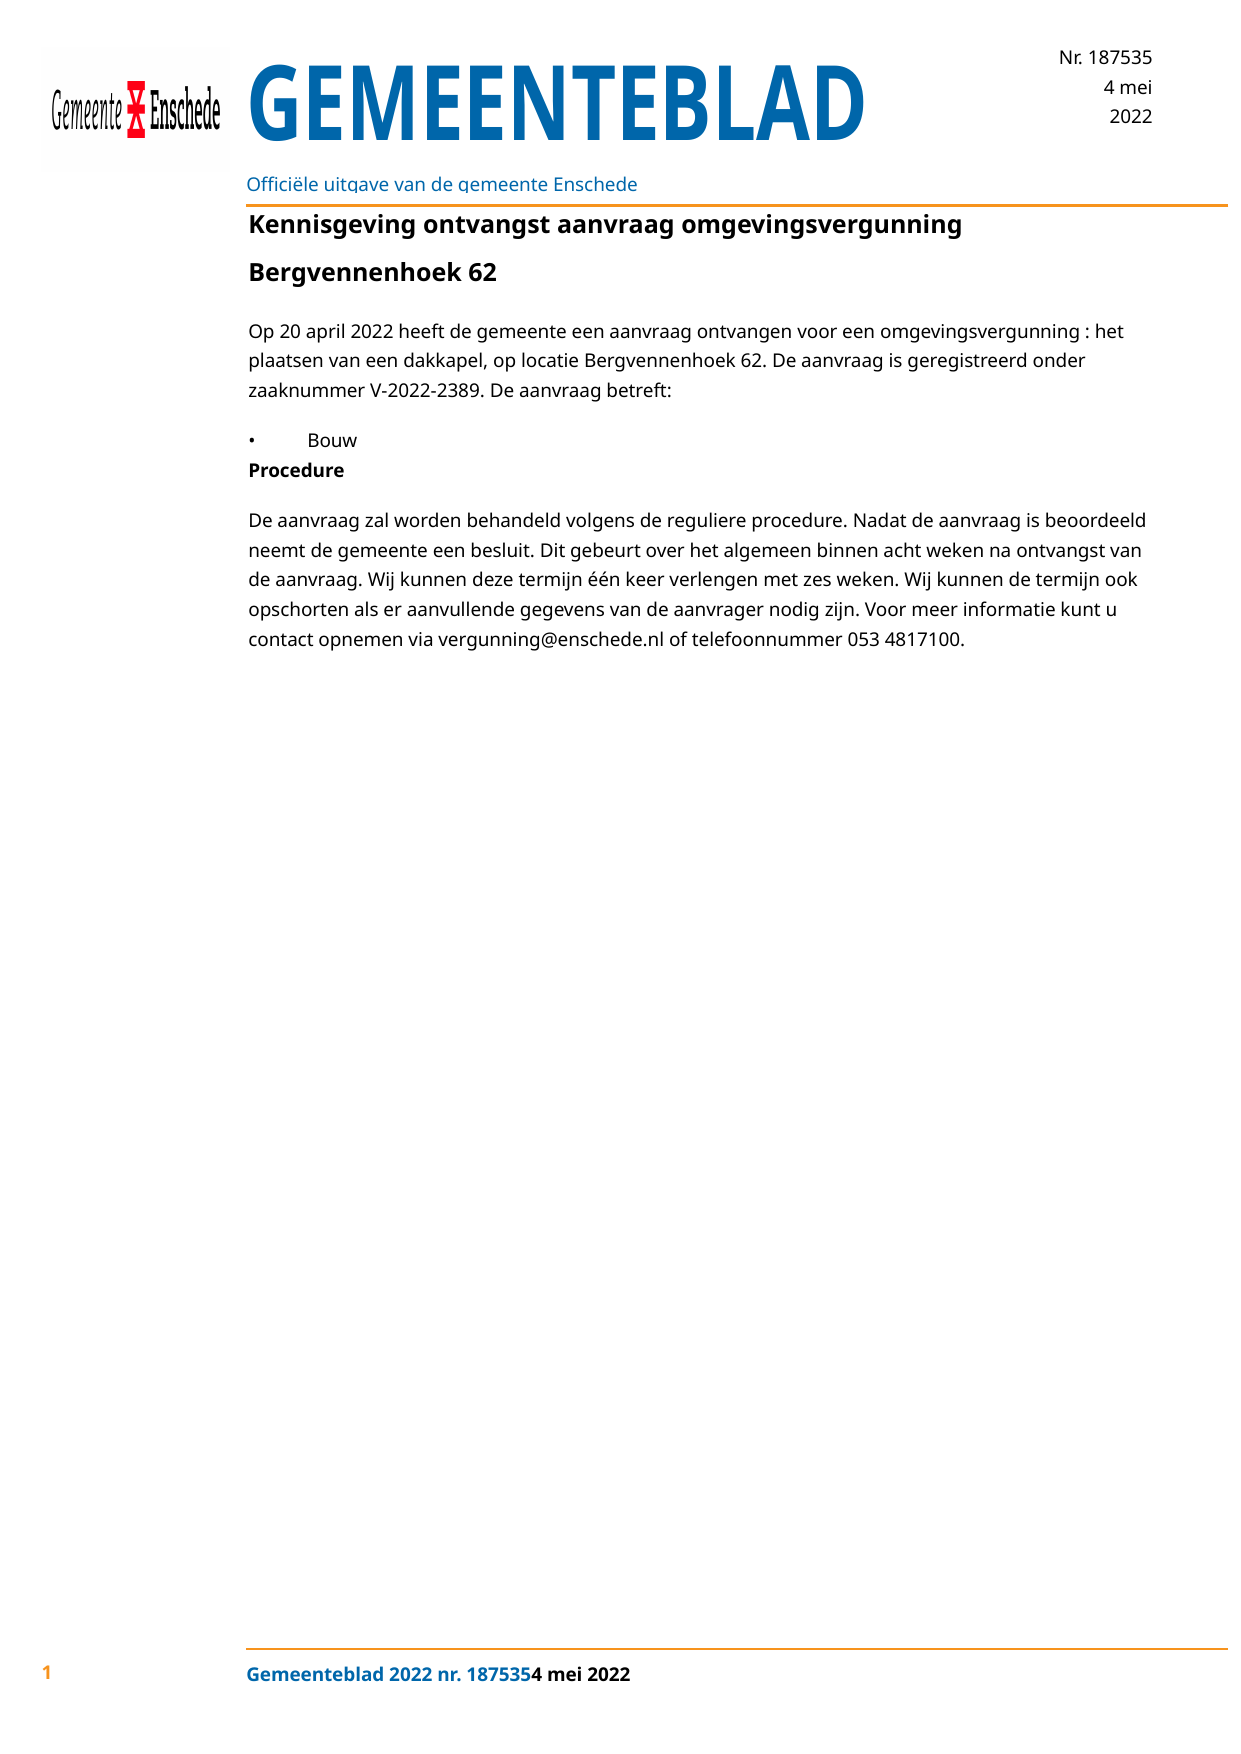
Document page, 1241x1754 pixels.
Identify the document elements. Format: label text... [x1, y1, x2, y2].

text Procedure [248, 457, 1152, 483]
picture [41, 47, 231, 172]
list Bouw [248, 427, 1152, 453]
text Op 20 april 2022 heeft de gemeente een aanvraag ontvangen voor een omgevingsvergunning : het plaatsen van een dakkapel, op locatie Bergvennenhoek 62. De aanvraag is geregistreerd onder zaaknummer V-2022-2389. De aanvraag betreft: [248, 318, 1152, 403]
text Kennisgeving ontvangst aanvraag omgevingsvergunning Bergvennenhoek 62 [248, 207, 1152, 288]
text De aanvraag zal worden behandeld volgens de reguliere procedure. Nadat de aanvraag is beoordeeld neemt de gemeente een besluit. Dit gebeurt over het algemeen binnen acht weken na ontvangst van de aanvraag. Wij kunnen deze termijn één keer verlengen met zes weken. Wij kunnen de termijn ook opschorten als er aanvullende gegevens van de aanvrager nodig zijn. Voor meer informatie kunt u contact opnemen via vergunning@enschede.nl of telefoonnummer 053 4817100. [248, 507, 1152, 652]
